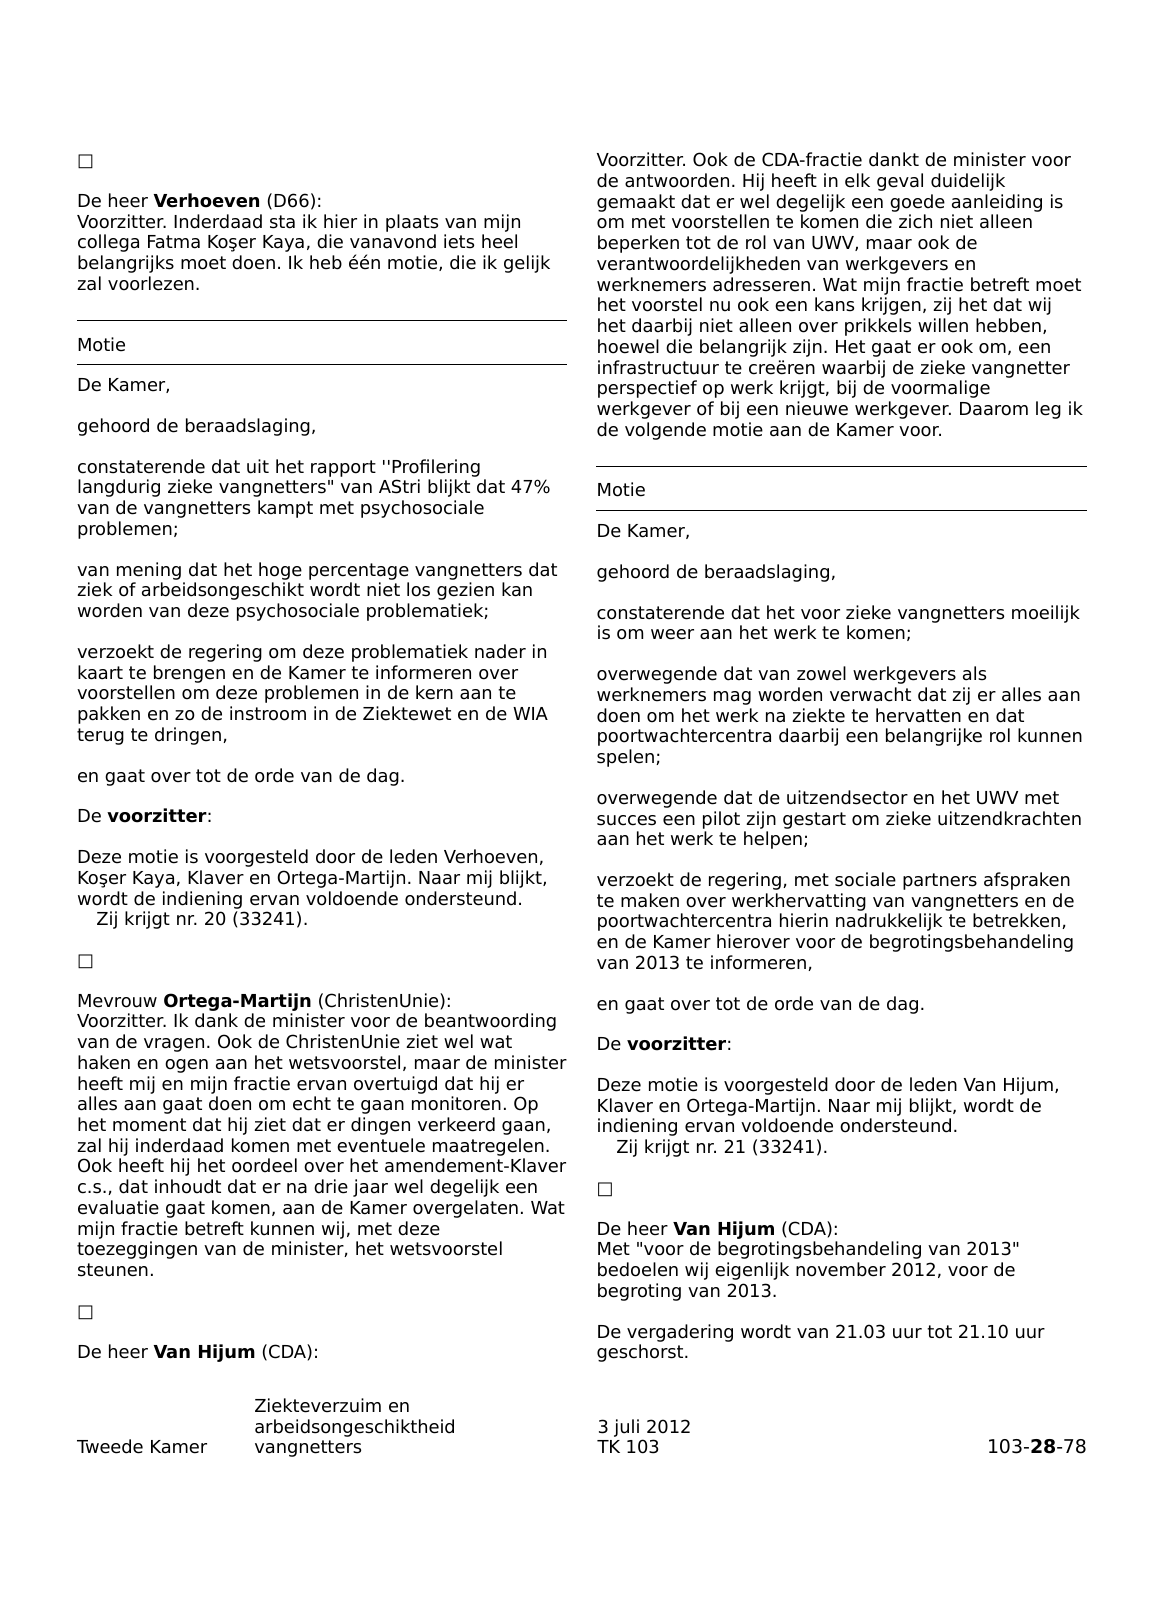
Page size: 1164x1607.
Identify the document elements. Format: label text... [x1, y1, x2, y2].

text gehoord de beraadslaging, [596, 562, 1087, 582]
text van mening dat het hoge percentage vangnetters dat ziek of arbeidsongeschikt wordt niet los gezien kan worden van deze psychosociale problematiek; [77, 559, 567, 622]
text Voorzitter. Inderdaad sta ik hier in plaats van mijn collega Fatma Koşer Kaya, die vanavond iets heel belangrijks moet doen. Ik heb één motie, die ik gelijk zal voorlezen. [77, 212, 567, 294]
text constaterende dat het voor zieke vangnetters moeilijk is om weer aan het werk te komen; [596, 602, 1087, 644]
text De heer Van Hijum (CDA): [77, 1341, 567, 1362]
text verzoekt de regering om deze problematiek nader in kaart te brengen en de Kamer te informeren over voorstellen om deze problemen in de kern aan te pakken en zo de instroom in de Ziektewet en de WIA terug te dringen, [77, 642, 567, 745]
text De Kamer, [596, 521, 1087, 542]
text Zij krijgt nr. 21 (33241). [596, 1137, 1087, 1158]
text Motie [77, 334, 567, 355]
text en gaat over tot de orde van de dag. [596, 993, 1087, 1014]
text en gaat over tot de orde van de dag. [77, 765, 567, 786]
text De heer Verhoeven (D66): [77, 191, 567, 212]
text Deze motie is voorgesteld door de leden Verhoeven, Koşer Kaya, Klaver en Ortega-Martijn. Naar mij blijkt, wordt de indiening ervan voldoende ondersteund. [77, 847, 567, 909]
text □ [77, 1301, 567, 1321]
text De voorzitter: [596, 1034, 1087, 1055]
text Deze motie is voorgesteld door de leden Van Hijum, Klaver en Ortega-Martijn. Naar mij blijkt, wordt de indiening ervan voldoende ondersteund. [596, 1075, 1087, 1137]
text De vergadering wordt van 21.03 uur tot 21.10 uur geschorst. [596, 1321, 1087, 1363]
text □ [77, 950, 567, 971]
text Voorzitter. Ik dank de minister voor de beantwoording van de vragen. Ook de ChristenUnie ziet wel wat haken en ogen aan het wetsvoorstel, maar de minister heeft mij en mijn fractie ervan overtuigd dat hij er alles aan gaat doen om echt te gaan monitoren. Op het moment dat hij ziet dat er dingen verkeerd gaan, zal hij inderdaad komen met eventuele maatregelen. Ook heeft hij het oordeel over het amendement-Klaver c.s., dat inhoudt dat er na drie jaar wel degelijk een evaluatie gaat komen, aan de Kamer overgelaten. Wat mijn fractie betreft kunnen wij, met deze toezeggingen van de minister, het wetsvoorstel steunen. [77, 1011, 567, 1281]
text □ [77, 150, 567, 171]
text Zij krijgt nr. 20 (33241). [77, 909, 567, 930]
text overwegende dat de uitzendsector en het UWV met succes een pilot zijn gestart om zieke uitzendkrachten aan het werk te helpen; [596, 788, 1087, 850]
text Motie [596, 480, 1087, 501]
text De voorzitter: [77, 806, 567, 827]
text verzoekt de regering, met sociale partners afspraken te maken over werkhervatting van vangnetters en de poortwachtercentra hierin nadrukkelijk te betrekken, en de Kamer hierover voor de begrotingsbehandeling van 2013 te informeren, [596, 870, 1087, 973]
text Voorzitter. Ook de CDA-fractie dankt de minister voor de antwoorden. Hij heeft in elk geval duidelijk gemaakt dat er wel degelijk een goede aanleiding is om met voorstellen te komen die zich niet alleen beperken tot de rol van UWV, maar ook de verantwoordelijkheden van werkgevers en werknemers adresseren. Wat mijn fractie betreft moet het voorstel nu ook een kans krijgen, zij het dat wij het daarbij niet alleen over prikkels willen hebben, hoewel die belangrijk zijn. Het gaat er ook om, een infrastructuur te creëren waarbij de zieke vangnetter perspectief op werk krijgt, bij de voormalige werkgever of bij een nieuwe werkgever. Daarom leg ik de volgende motie aan de Kamer voor. [596, 150, 1087, 440]
text Met "voor de begrotingsbehandeling van 2013" bedoelen wij eigenlijk november 2012, voor de begroting van 2013. [596, 1239, 1087, 1301]
text □ [596, 1178, 1087, 1198]
text overwegende dat van zowel werkgevers als werknemers mag worden verwacht dat zij er alles aan doen om het werk na ziekte te hervatten en dat poortwachtercentra daarbij een belangrijke rol kunnen spelen; [596, 664, 1087, 768]
text Mevrouw Ortega-Martijn (ChristenUnie): [77, 991, 567, 1011]
text gehoord de beraadslaging, [77, 416, 567, 437]
text De Kamer, [77, 375, 567, 396]
text constaterende dat uit het rapport ''Profilering langdurig zieke vangnetters" van AStri blijkt dat 47% van de vangnetters kampt met psychosociale problemen; [77, 457, 567, 539]
text De heer Van Hijum (CDA): [596, 1218, 1087, 1239]
